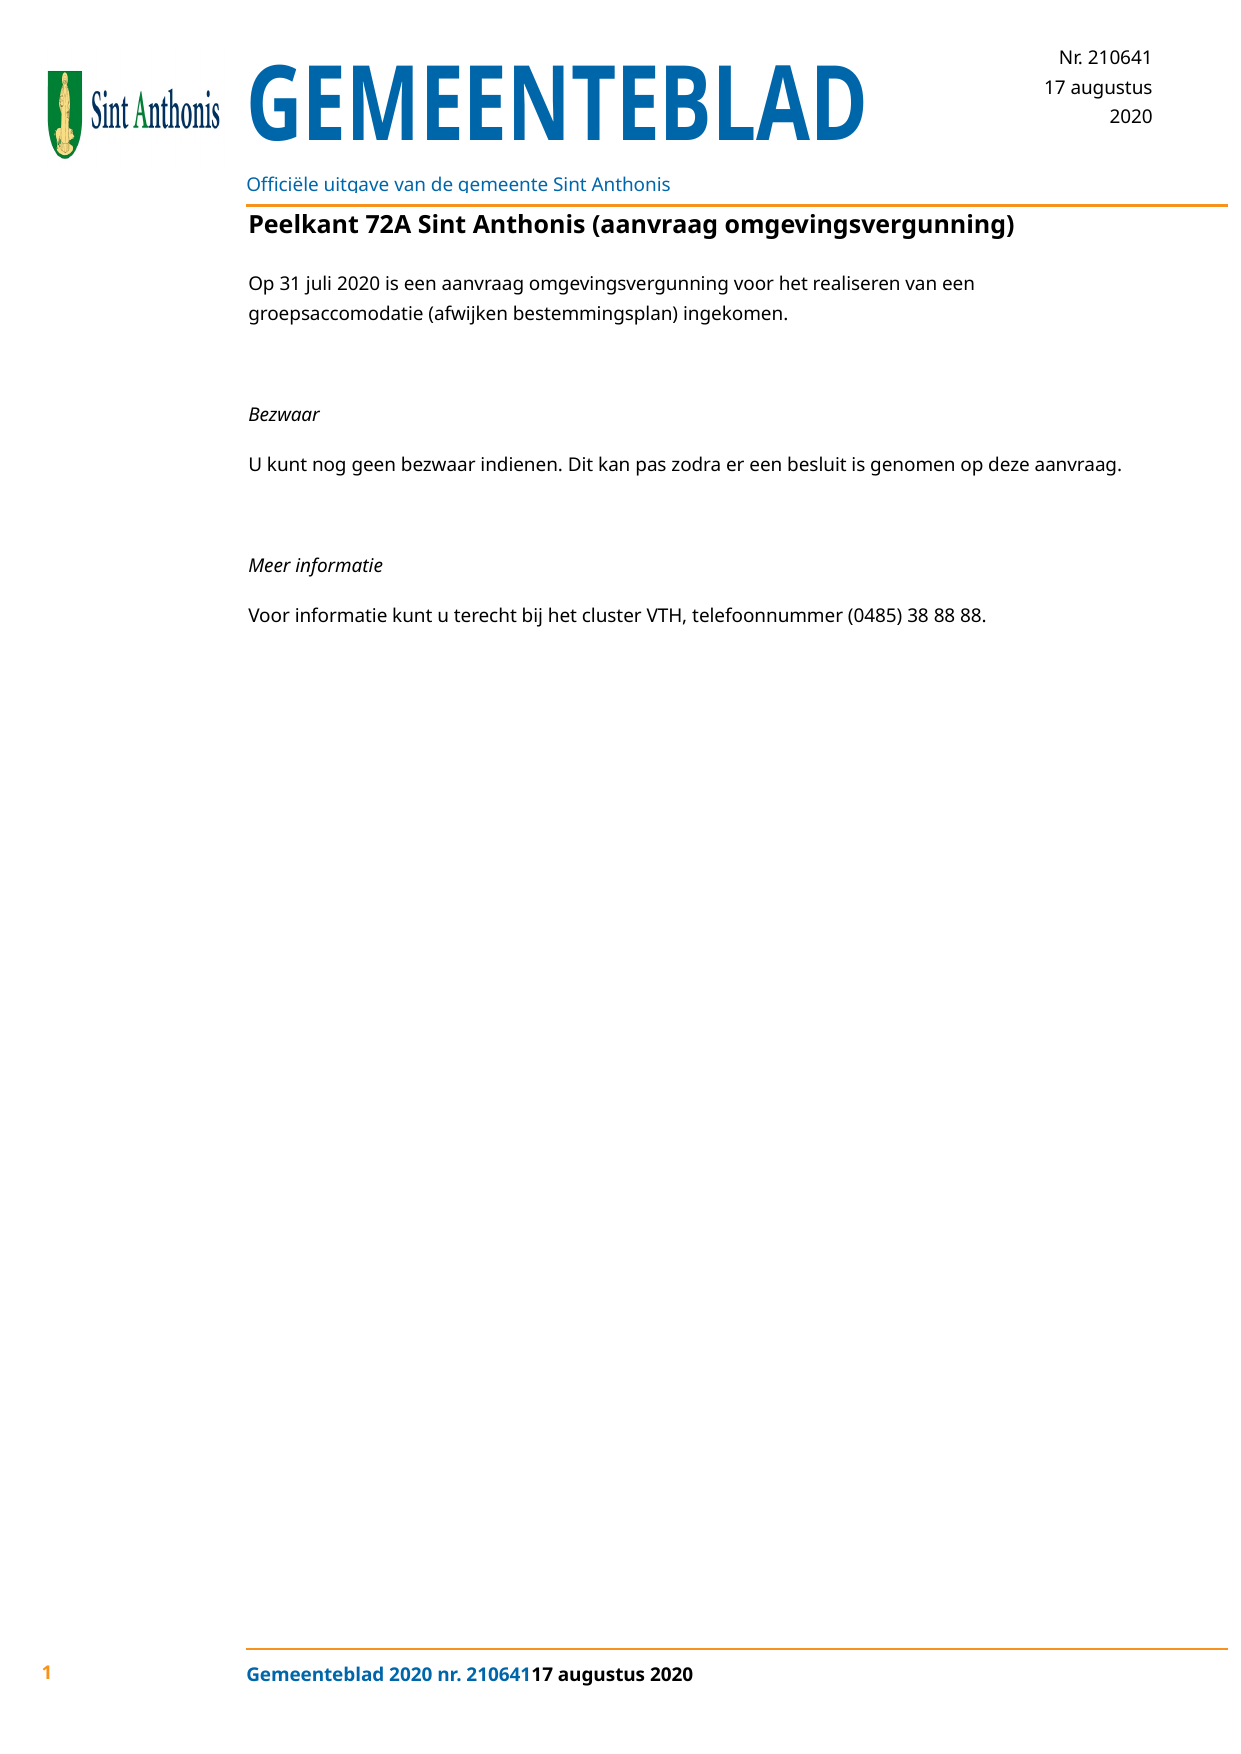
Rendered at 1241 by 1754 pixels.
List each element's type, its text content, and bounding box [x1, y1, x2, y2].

text U kunt nog geen bezwaar indienen. Dit kan pas zodra er een besluit is genomen op deze aanvraag. [248, 451, 1152, 477]
text Meer informatie [248, 552, 1152, 578]
text Op 31 juli 2020 is een aanvraag omgevingsvergunning voor het realiseren van een groepsaccomodatie (afwijken bestemmingsplan) ingekomen. [248, 270, 1152, 326]
text Voor informatie kunt u terecht bij het cluster VTH, telefoonnummer (0485) 38 88 88. [248, 602, 1152, 628]
picture [41, 47, 231, 172]
text Peelkant 72A Sint Anthonis (aanvraag omgevingsvergunning) [248, 207, 1152, 241]
text Bezwaar [248, 401, 1152, 426]
